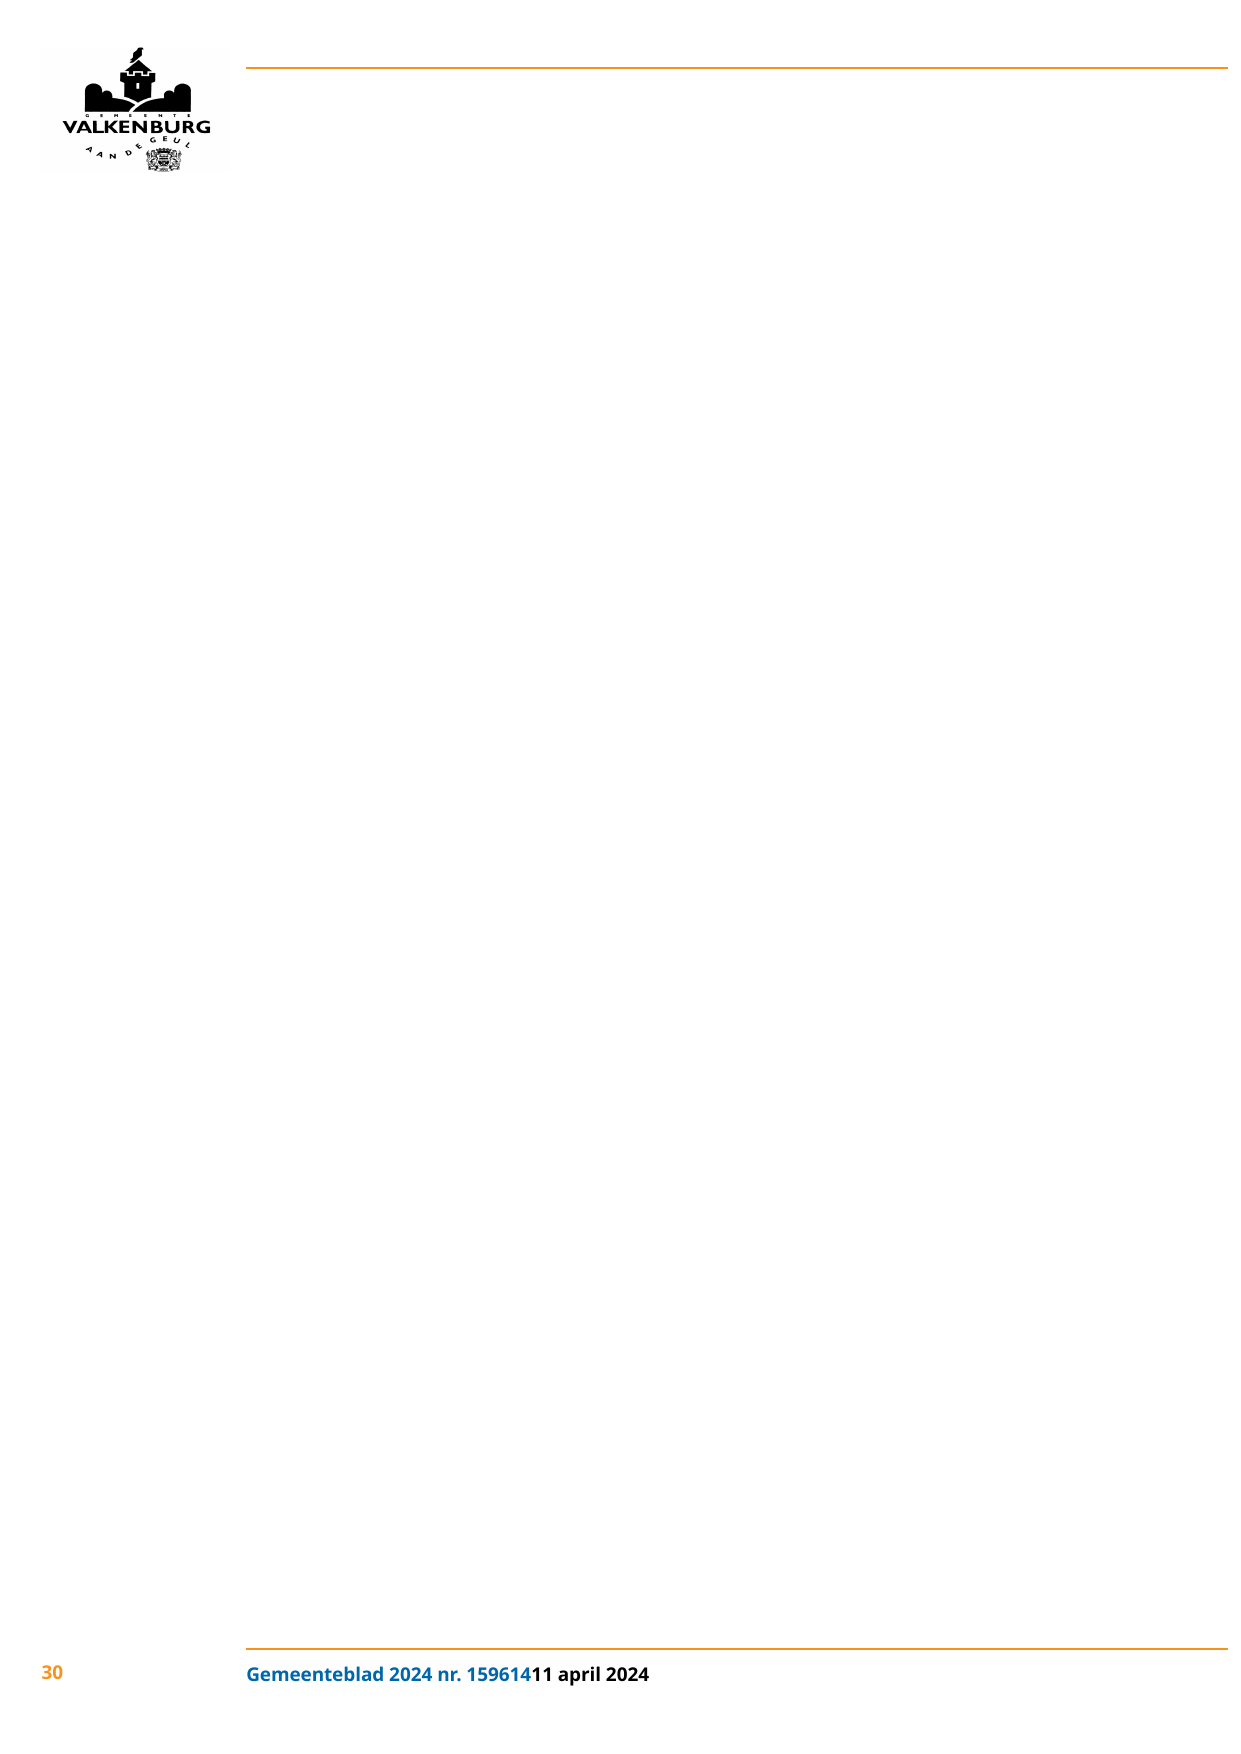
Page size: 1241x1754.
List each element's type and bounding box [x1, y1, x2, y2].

picture [41, 47, 231, 172]
